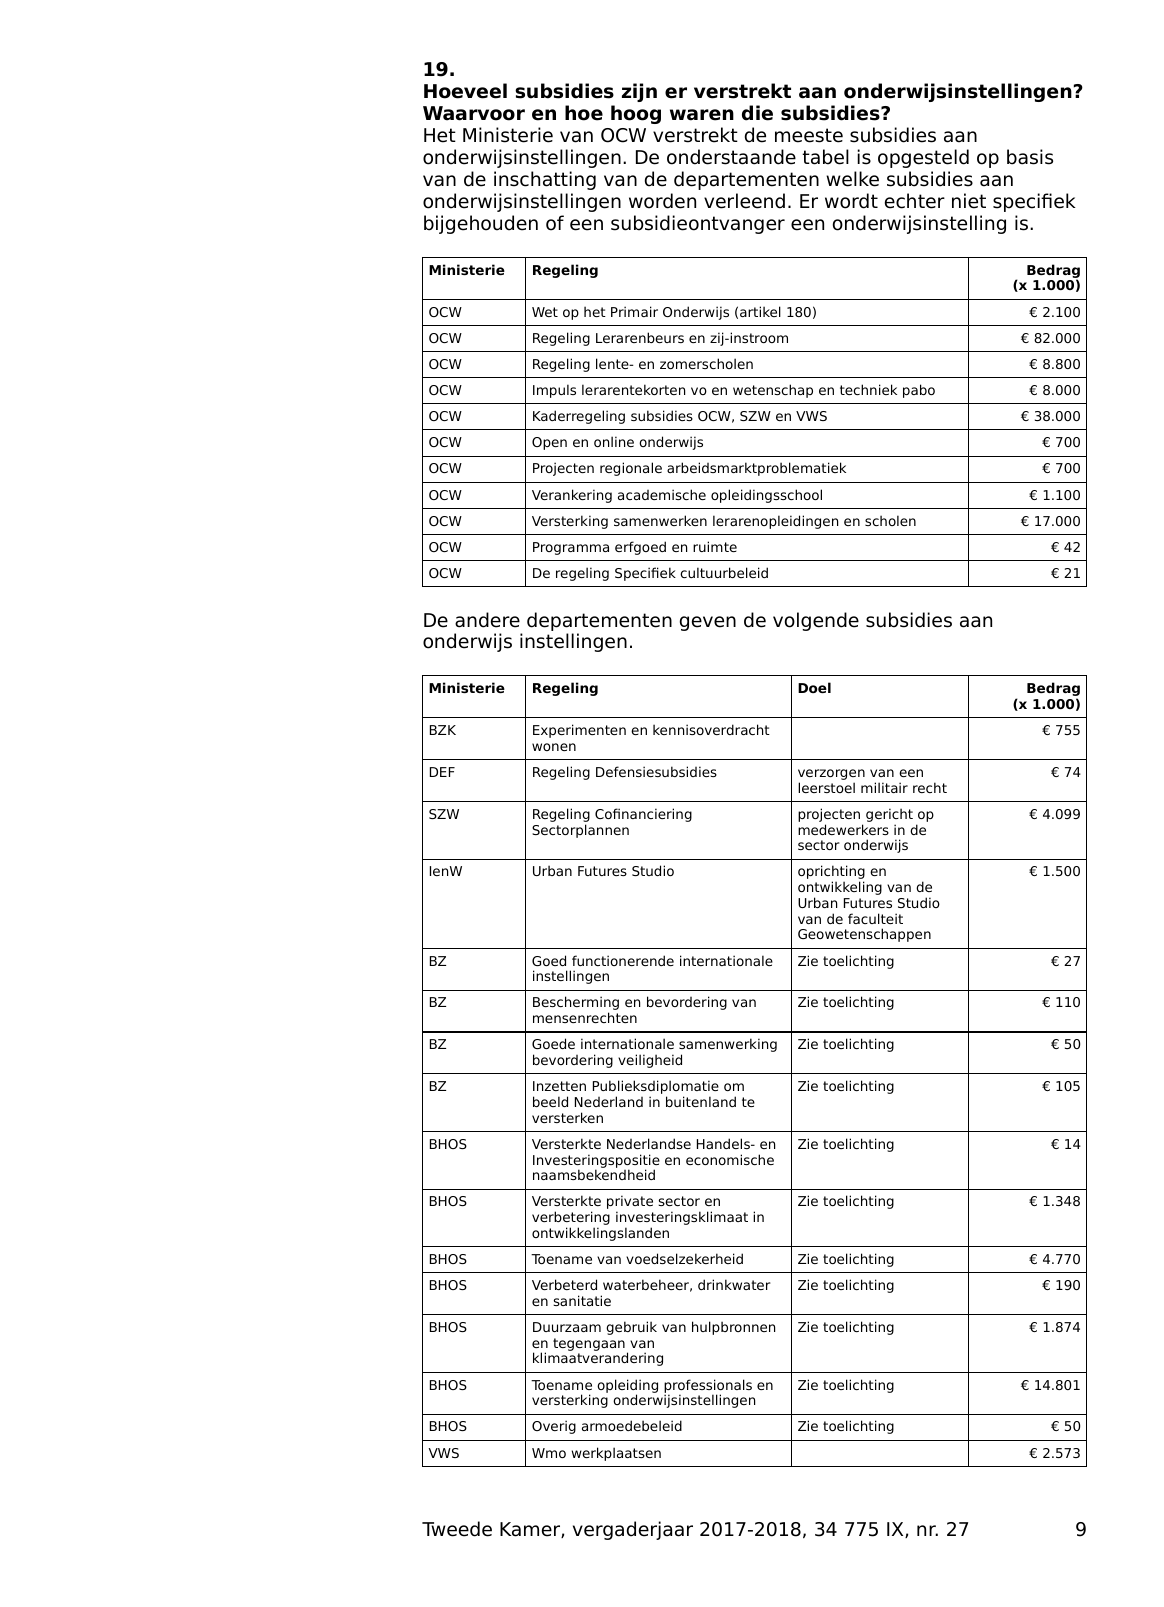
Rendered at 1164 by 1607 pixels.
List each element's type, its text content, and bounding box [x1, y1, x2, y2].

table_cell Zie toelichting [792, 1132, 968, 1188]
table_cell Zie toelichting [792, 1315, 968, 1372]
table_cell BHOS [423, 1132, 525, 1188]
table_cell Zie toelichting [792, 1415, 968, 1440]
table_cell € 82.000 [969, 326, 1086, 351]
table_cell € 38.000 [969, 404, 1086, 429]
table_header Bedrag (x 1.000) [969, 258, 1086, 299]
text Het Ministerie van OCW verstrekt de meeste subsidies aan onderwijsinstellingen. De onderstaande tabel is opgesteld op basis van de inschatting van de departementen welke subsidies aan onderwijsinstellingen worden verleend. Er wordt echter niet specifiek bijgehouden of een subsidieontvanger een onderwijsinstelling is. [422, 125, 1087, 235]
table_cell Kaderregeling subsidies OCW, SZW en VWS [526, 404, 968, 429]
table_header Ministerie [423, 676, 525, 717]
table_cell € 14.801 [969, 1373, 1086, 1413]
table_cell OCW [423, 378, 525, 403]
table_cell Zie toelichting [792, 1074, 968, 1131]
table_cell Urban Futures Studio [526, 860, 791, 948]
table_cell BHOS [423, 1247, 525, 1272]
table_header Regeling [526, 676, 791, 717]
table_cell OCW [423, 483, 525, 508]
table_cell SZW [423, 802, 525, 858]
table_cell IenW [423, 860, 525, 948]
table_cell Inzetten Publieksdiplomatie om beeld Nederland in buitenland te versterken [526, 1074, 791, 1131]
text De andere departementen geven de volgende subsidies aan onderwijs instellingen. [422, 609, 1087, 653]
table_cell € 190 [969, 1273, 1086, 1314]
table_cell Projecten regionale arbeidsmarktproblematiek [526, 457, 968, 482]
table_cell BZ [423, 1033, 525, 1073]
table_cell Zie toelichting [792, 1033, 968, 1073]
table_cell € 21 [969, 561, 1086, 586]
table_cell Bescherming en bevordering van mensenrechten [526, 991, 791, 1031]
table_cell Regeling lente- en zomerscholen [526, 352, 968, 377]
table_cell € 2.100 [969, 300, 1086, 325]
table_cell Zie toelichting [792, 1190, 968, 1246]
table_header Ministerie [423, 258, 525, 299]
table_cell Toename opleiding professionals en versterking onderwijsinstellingen [526, 1373, 791, 1413]
table_cell Verbeterd waterbeheer, drinkwater en sanitatie [526, 1273, 791, 1314]
table_cell € 8.000 [969, 378, 1086, 403]
table_cell [792, 718, 968, 759]
table_cell € 1.500 [969, 860, 1086, 948]
table_cell Versterkte private sector en verbetering investeringsklimaat in ontwikkelingslanden [526, 1190, 791, 1246]
table_cell verzorgen van een leerstoel militair recht [792, 760, 968, 801]
table_cell OCW [423, 404, 525, 429]
table_cell € 1.348 [969, 1190, 1086, 1246]
table_cell € 8.800 [969, 352, 1086, 377]
table_cell Regeling Defensiesubsidies [526, 760, 791, 801]
table_cell € 74 [969, 760, 1086, 801]
table_cell € 4.770 [969, 1247, 1086, 1272]
table_cell € 1.874 [969, 1315, 1086, 1372]
table_cell Open en online onderwijs [526, 430, 968, 456]
table_cell DEF [423, 760, 525, 801]
table_cell € 50 [969, 1415, 1086, 1440]
table_cell OCW [423, 352, 525, 377]
table_cell BHOS [423, 1190, 525, 1246]
table_cell € 1.100 [969, 483, 1086, 508]
table_header Bedrag (x 1.000) [969, 676, 1086, 717]
table_cell OCW [423, 509, 525, 534]
table_cell Regeling Lerarenbeurs en zij-instroom [526, 326, 968, 351]
table_cell € 2.573 [969, 1441, 1086, 1466]
table_cell € 4.099 [969, 802, 1086, 858]
table_cell € 755 [969, 718, 1086, 759]
table_cell Overig armoedebeleid [526, 1415, 791, 1440]
table_cell € 700 [969, 457, 1086, 482]
table_cell OCW [423, 561, 525, 586]
table_cell € 42 [969, 535, 1086, 560]
table_cell Programma erfgoed en ruimte [526, 535, 968, 560]
table_cell € 50 [969, 1033, 1086, 1073]
table_cell BHOS [423, 1273, 525, 1314]
table_cell BZK [423, 718, 525, 759]
text Hoeveel subsidies zijn er verstrekt aan onderwijsinstellingen? Waarvoor en hoe hoog waren die subsidies? [422, 81, 1087, 125]
text 19. [422, 59, 1087, 81]
table_cell OCW [423, 300, 525, 325]
table_cell Versterking samenwerken lerarenopleidingen en scholen [526, 509, 968, 534]
table_cell OCW [423, 457, 525, 482]
table_cell projecten gericht op medewerkers in de sector onderwijs [792, 802, 968, 858]
table_cell De regeling Specifiek cultuurbeleid [526, 561, 968, 586]
table_cell BHOS [423, 1415, 525, 1440]
table_cell Zie toelichting [792, 1373, 968, 1413]
table_cell oprichting en ontwikkeling van de Urban Futures Studio van de faculteit Geowetenschappen [792, 860, 968, 948]
table_cell OCW [423, 535, 525, 560]
table_cell Zie toelichting [792, 1247, 968, 1272]
table_cell Experimenten en kennisoverdracht wonen [526, 718, 791, 759]
table_cell Zie toelichting [792, 991, 968, 1031]
table_cell Wmo werkplaatsen [526, 1441, 791, 1466]
table_cell BZ [423, 1074, 525, 1131]
table_cell BZ [423, 949, 525, 989]
table_cell € 14 [969, 1132, 1086, 1188]
table_cell Verankering academische opleidingsschool [526, 483, 968, 508]
table_header Regeling [526, 258, 968, 299]
table_cell Zie toelichting [792, 1273, 968, 1314]
table_cell Goede internationale samenwerking bevordering veiligheid [526, 1033, 791, 1073]
table_cell Regeling Cofinanciering Sectorplannen [526, 802, 791, 858]
table_cell Zie toelichting [792, 949, 968, 989]
table_cell Toename van voedselzekerheid [526, 1247, 791, 1272]
table_cell € 17.000 [969, 509, 1086, 534]
table_cell Versterkte Nederlandse Handels- en Investeringspositie en economische naamsbekendheid [526, 1132, 791, 1188]
table_header Doel [792, 676, 968, 717]
table_cell € 105 [969, 1074, 1086, 1131]
table_cell € 27 [969, 949, 1086, 989]
table_cell € 110 [969, 991, 1086, 1031]
table_cell OCW [423, 326, 525, 351]
table_cell BHOS [423, 1315, 525, 1372]
table_cell VWS [423, 1441, 525, 1466]
table_cell € 700 [969, 430, 1086, 456]
table_cell [792, 1441, 968, 1466]
table_cell Duurzaam gebruik van hulpbronnen en tegengaan van klimaatverandering [526, 1315, 791, 1372]
table_cell BHOS [423, 1373, 525, 1413]
table_cell OCW [423, 430, 525, 456]
table_cell Wet op het Primair Onderwijs (artikel 180) [526, 300, 968, 325]
table_cell Goed functionerende internationale instellingen [526, 949, 791, 989]
table_cell Impuls lerarentekorten vo en wetenschap en techniek pabo [526, 378, 968, 403]
table_cell BZ [423, 991, 525, 1031]
